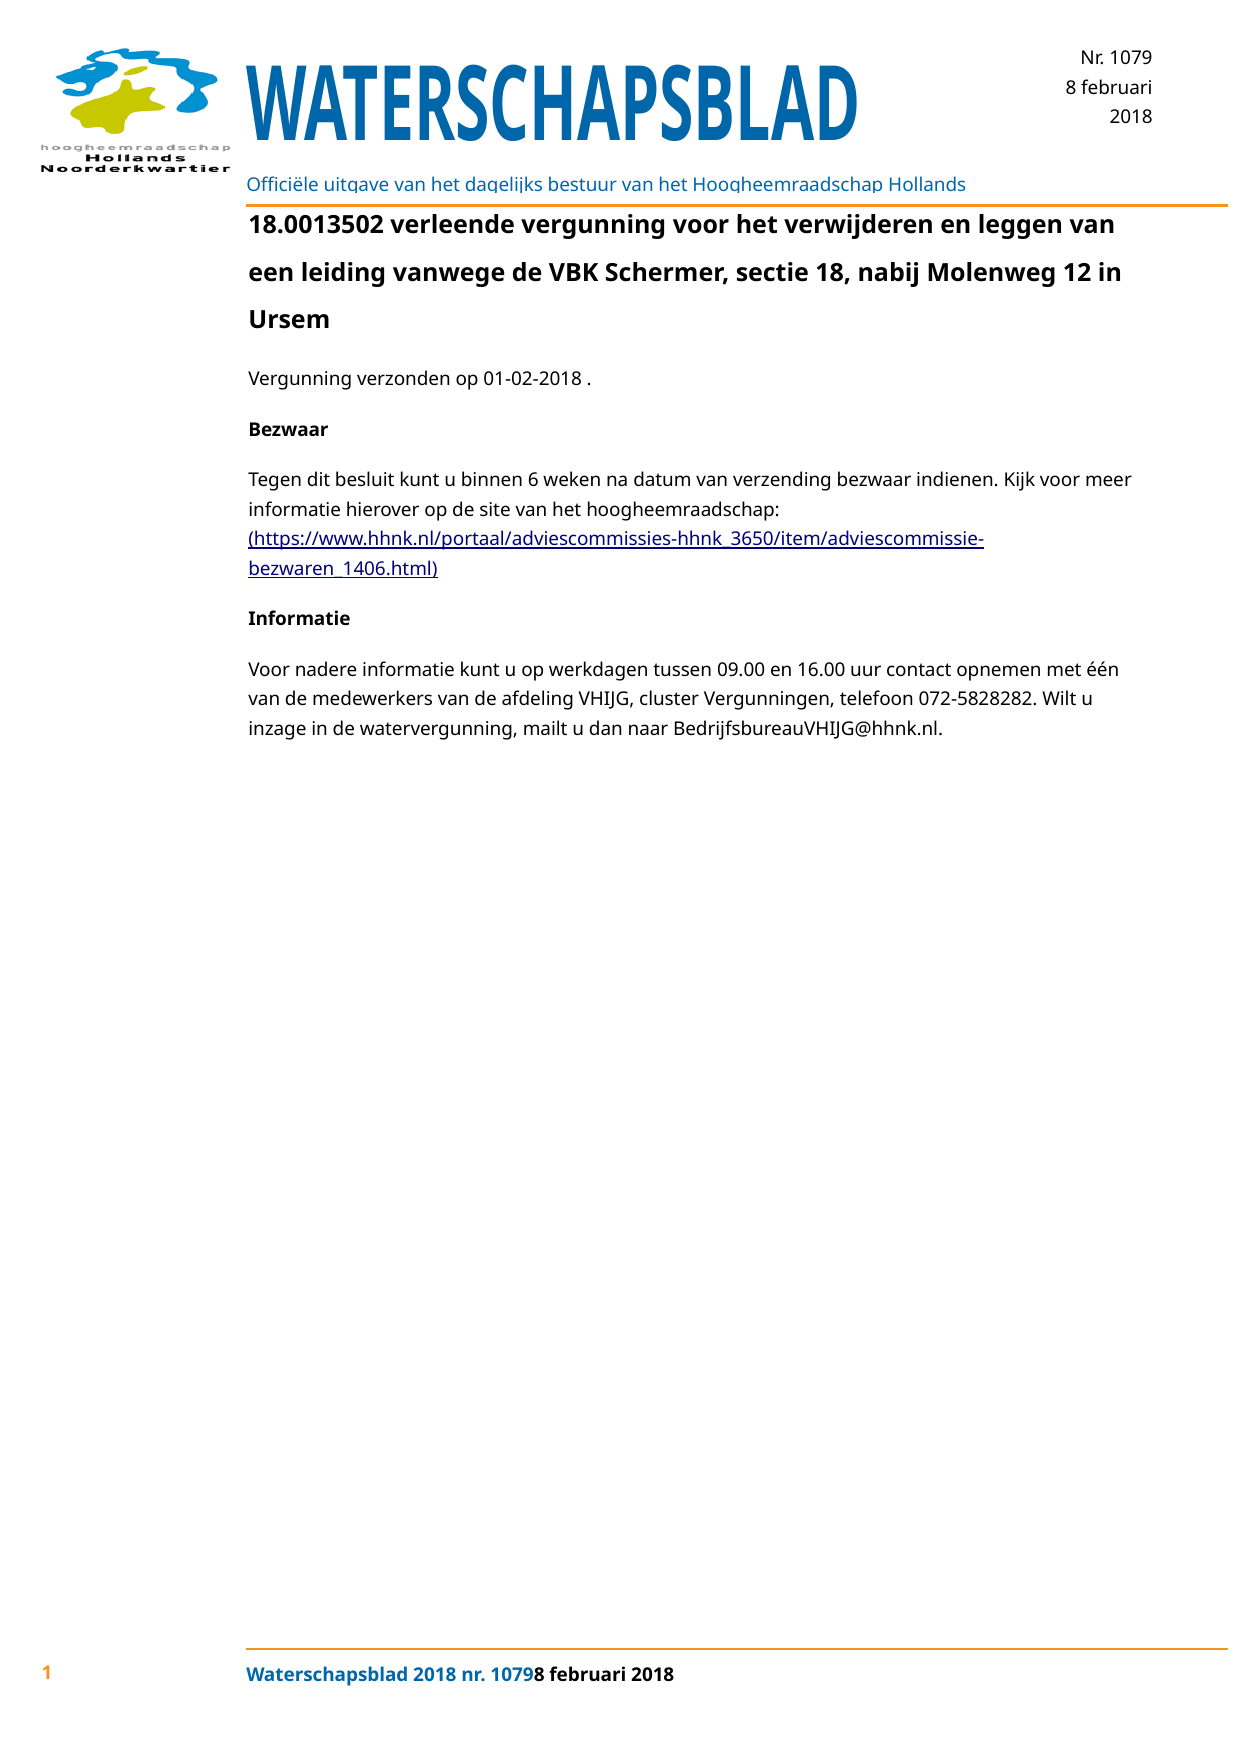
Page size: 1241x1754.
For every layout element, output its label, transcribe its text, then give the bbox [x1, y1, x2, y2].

text Bezwaar [248, 416, 1152, 442]
text 18.0013502 verleende vergunning voor het verwijderen en leggen van een leiding vanwege de VBK Schermer, sectie 18, nabij Molenweg 12 in Ursem [248, 207, 1152, 336]
text Vergunning verzonden op 01-02-2018 . [248, 366, 1152, 391]
text Tegen dit besluit kunt u binnen 6 weken na datum van verzending bezwaar indienen. Kijk voor meer informatie hierover op de site van het hoogheemraadschap: (https://www.hhnk.nl/portaal/adviescommissies-hhnk_3650/item/adviescommissie-bezwaren_1406.html) [248, 466, 1152, 581]
text Voor nadere informatie kunt u op werkdagen tussen 09.00 en 16.00 uur contact opnemen met één van de medewerkers van de afdeling VHIJG, cluster Vergunningen, telefoon 072-5828282. Wilt u inzage in de watervergunning, mailt u dan naar BedrijfsbureauVHIJG@hhnk.nl. [248, 656, 1152, 741]
picture [41, 47, 231, 172]
text Informatie [248, 606, 1152, 631]
